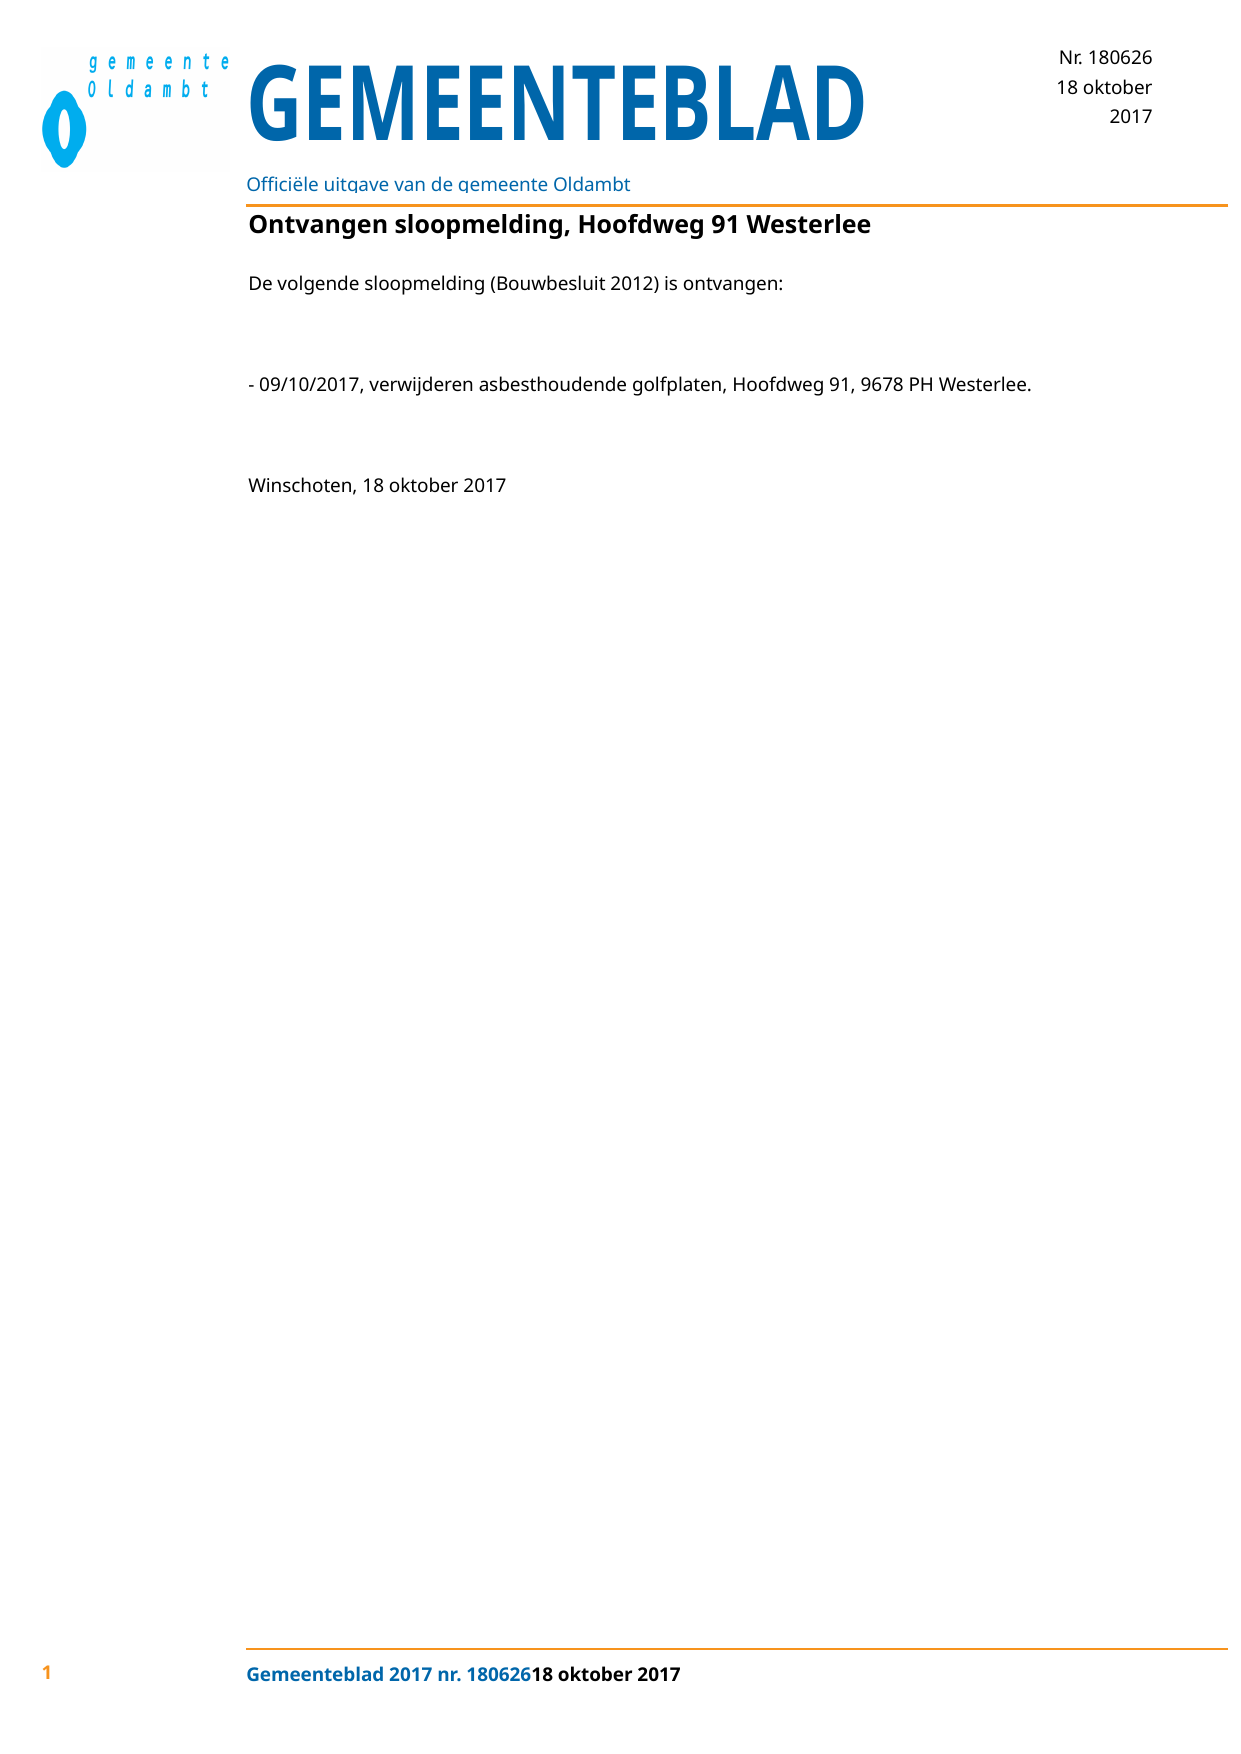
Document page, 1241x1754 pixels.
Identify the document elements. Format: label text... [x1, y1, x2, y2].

text Ontvangen sloopmelding, Hoofdweg 91 Westerlee [248, 207, 1152, 241]
picture [41, 47, 231, 172]
text De volgende sloopmelding (Bouwbesluit 2012) is ontvangen: [248, 270, 1152, 296]
text Winschoten, 18 oktober 2017 [248, 472, 1152, 498]
text - 09/10/2017, verwijderen asbesthoudende golfplaten, Hoofdweg 91, 9678 PH Westerlee. [248, 371, 1152, 397]
